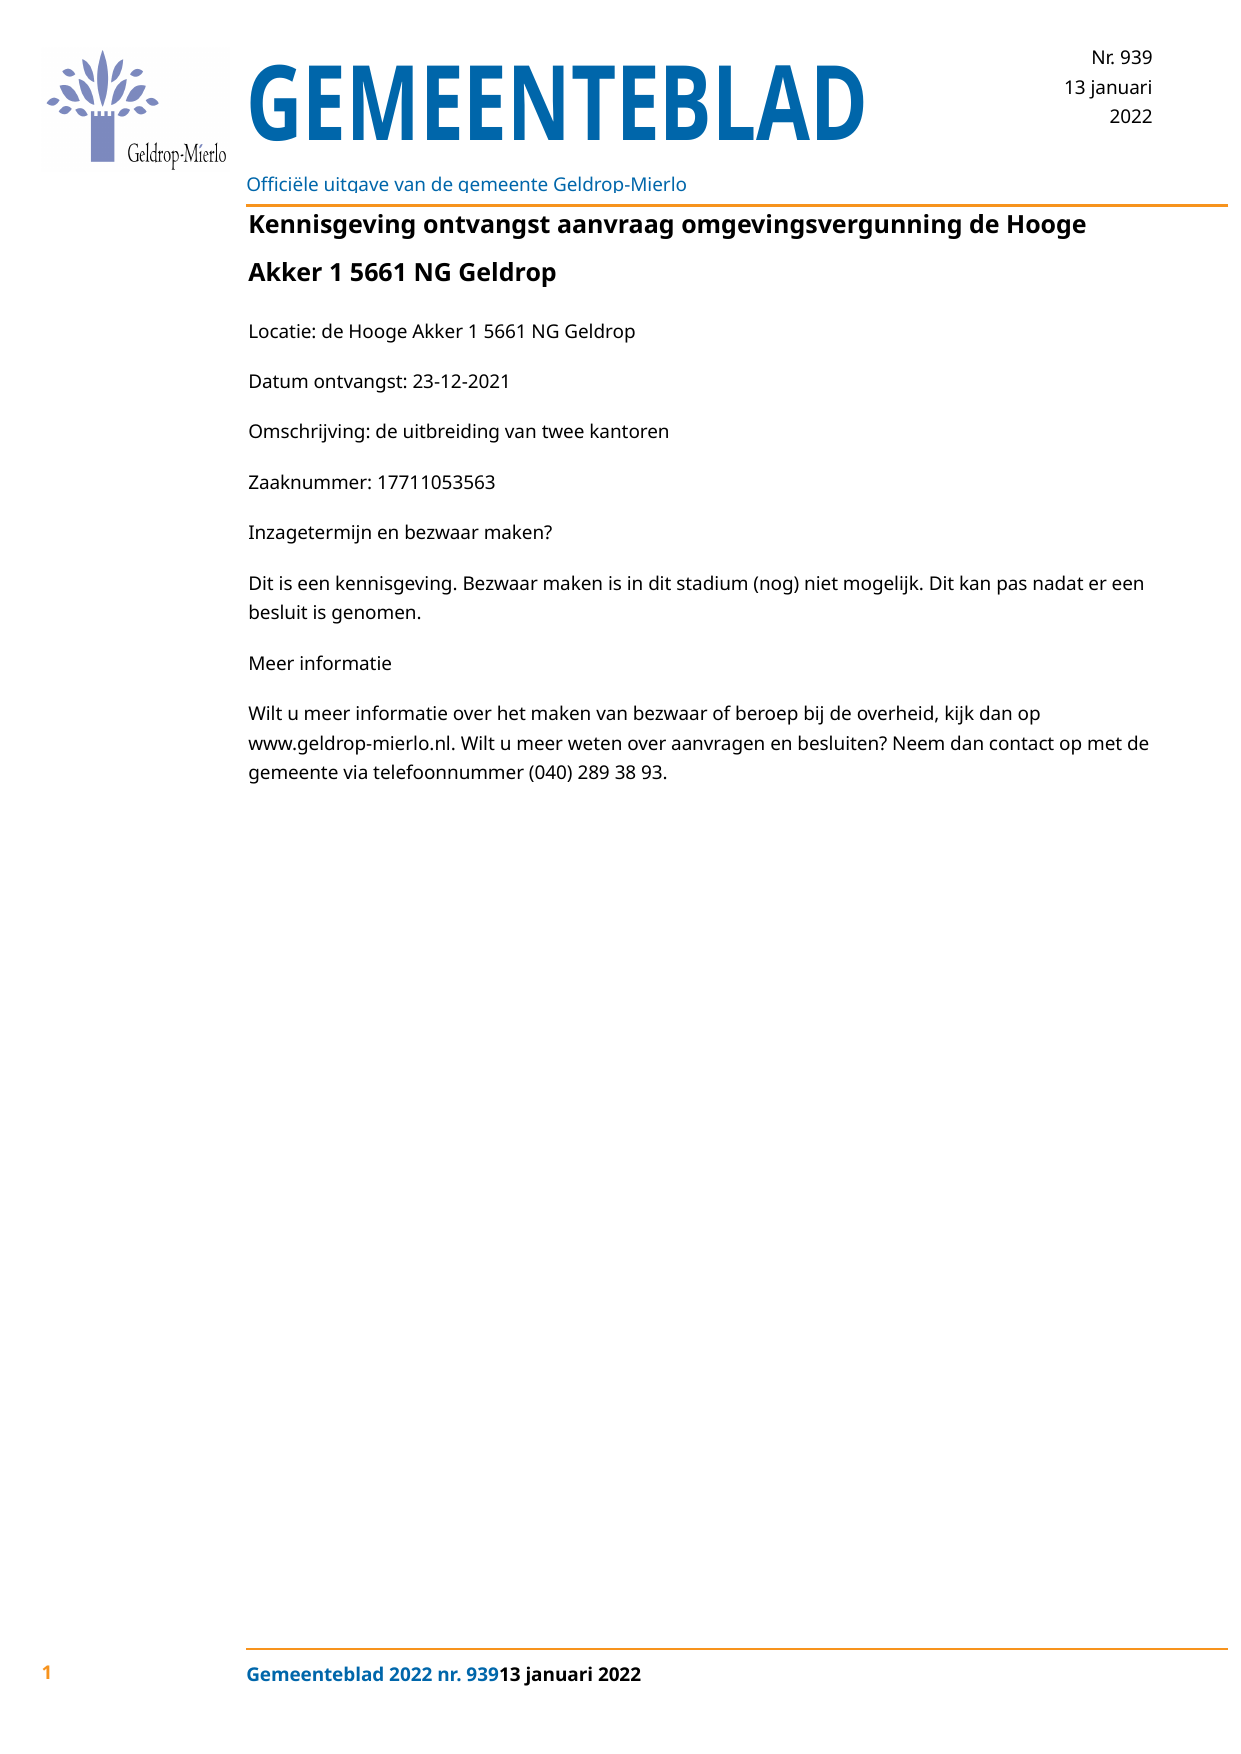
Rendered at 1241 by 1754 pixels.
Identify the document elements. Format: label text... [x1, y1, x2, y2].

text Omschrijving: de uitbreiding van twee kantoren [248, 419, 1152, 444]
text Wilt u meer informatie over het maken van bezwaar of beroep bij de overheid, kijk dan op www.geldrop-mierlo.nl. Wilt u meer weten over aanvragen en besluiten? Neem dan contact op met de gemeente via telefoonnummer (040) 289 38 93. [248, 700, 1152, 785]
text Locatie: de Hooge Akker 1 5661 NG Geldrop [248, 318, 1152, 344]
picture [41, 47, 231, 172]
text Meer informatie [248, 650, 1152, 676]
text Inzagetermijn en bezwaar maken? [248, 519, 1152, 545]
text Zaaknummer: 17711053563 [248, 469, 1152, 495]
text Datum ontvangst: 23-12-2021 [248, 368, 1152, 394]
text Dit is een kennisgeving. Bezwaar maken is in dit stadium (nog) niet mogelijk. Dit kan pas nadat er een besluit is genomen. [248, 570, 1152, 625]
text Kennisgeving ontvangst aanvraag omgevingsvergunning de Hooge Akker 1 5661 NG Geldrop [248, 207, 1152, 288]
